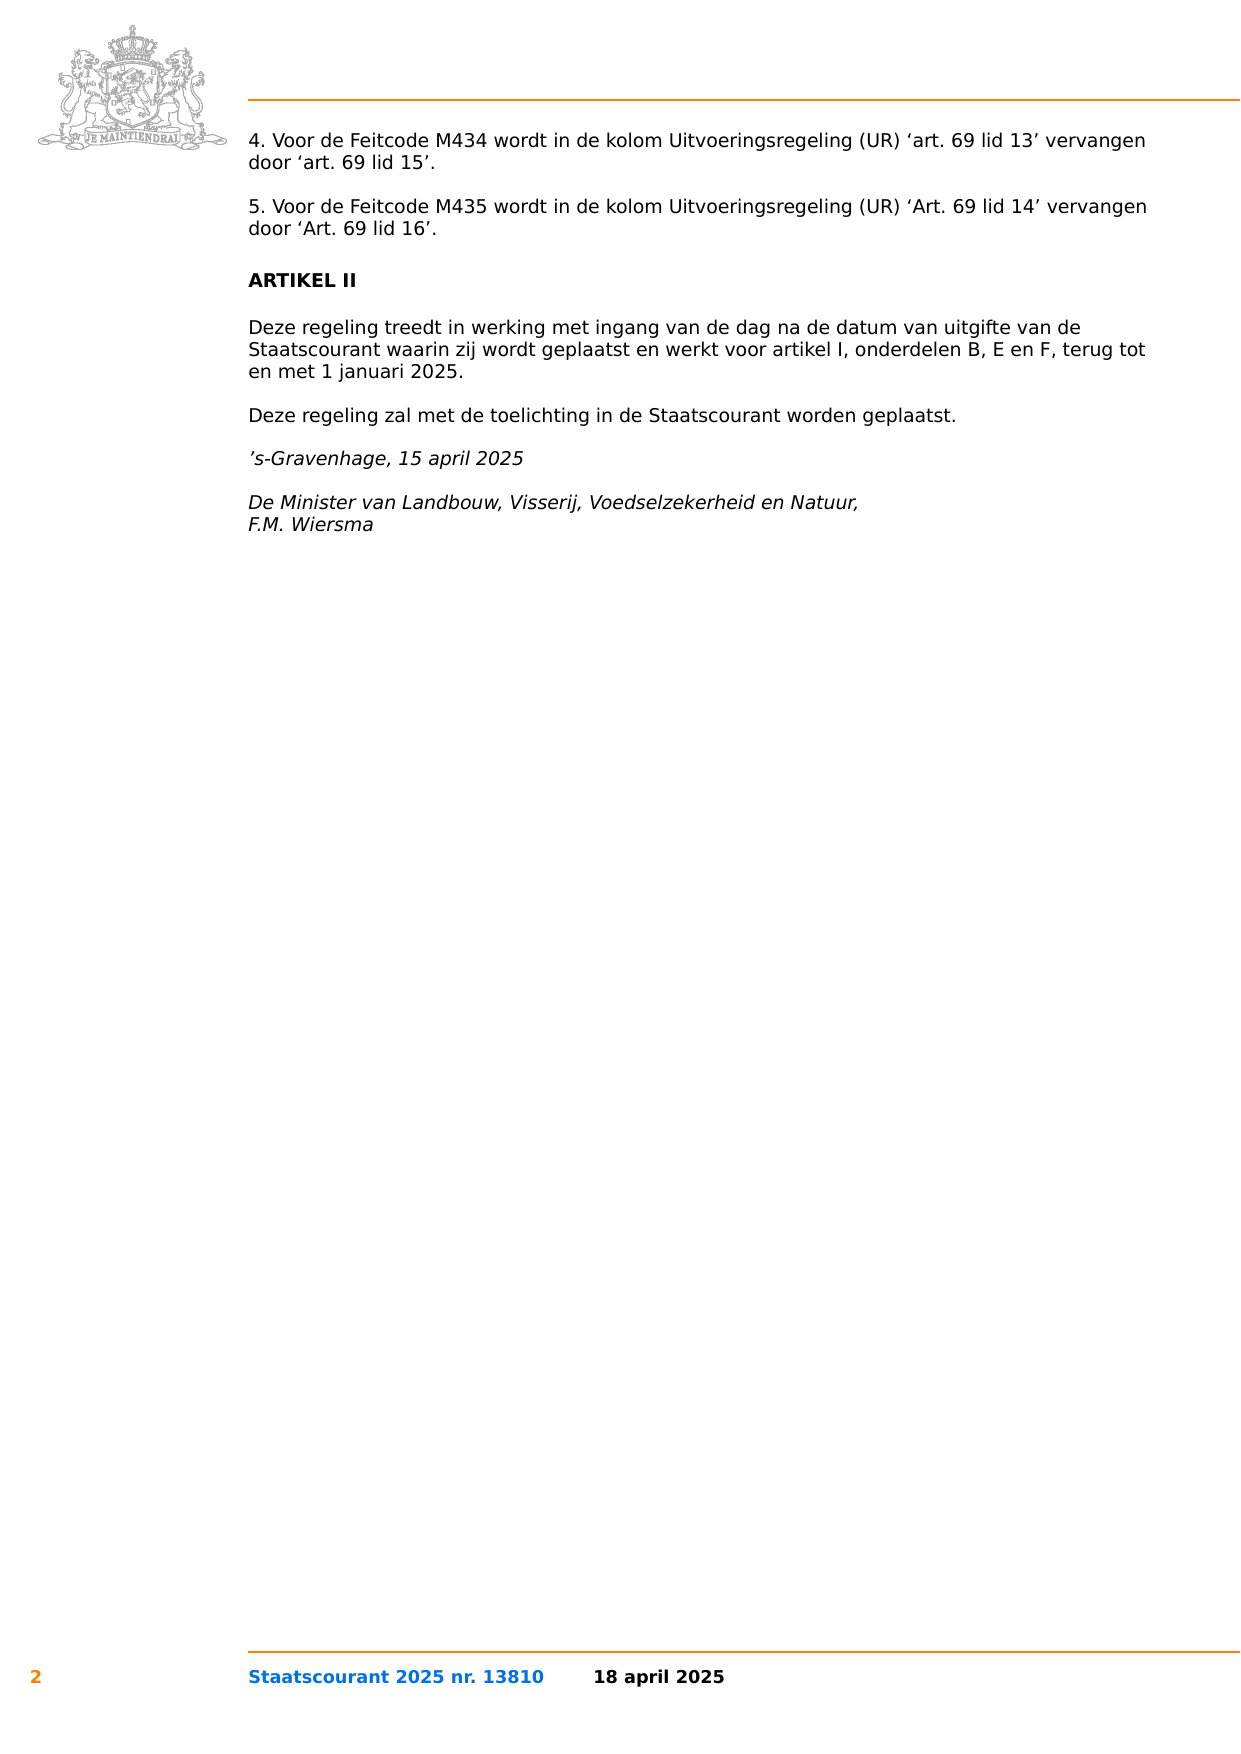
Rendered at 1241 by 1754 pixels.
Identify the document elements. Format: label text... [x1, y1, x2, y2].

text 5. Voor de Feitcode M435 wordt in de kolom Uitvoeringsregeling (UR) ‘Art. 69 lid 14’ vervangen door ‘Art. 69 lid 16’. [248, 196, 1163, 240]
text De Minister van Landbouw, Visserij, Voedselzekerheid en Natuur, F.M. Wiersma [248, 492, 1163, 536]
subtitle ARTIKEL II [248, 270, 1163, 292]
text Deze regeling zal met de toelichting in de Staatscourant worden geplaatst. [248, 404, 1163, 426]
picture [38, 25, 227, 150]
text ’s-Gravenhage, 15 april 2025 [248, 448, 1163, 470]
text Deze regeling treedt in werking met ingang van de dag na de datum van uitgifte van de Staatscourant waarin zij wordt geplaatst en werkt voor artikel I, onderdelen B, E en F, terug tot en met 1 januari 2025. [248, 317, 1163, 383]
text 4. Voor de Feitcode M434 wordt in de kolom Uitvoeringsregeling (UR) ‘art. 69 lid 13’ vervangen door ‘art. 69 lid 15’. [248, 130, 1163, 174]
